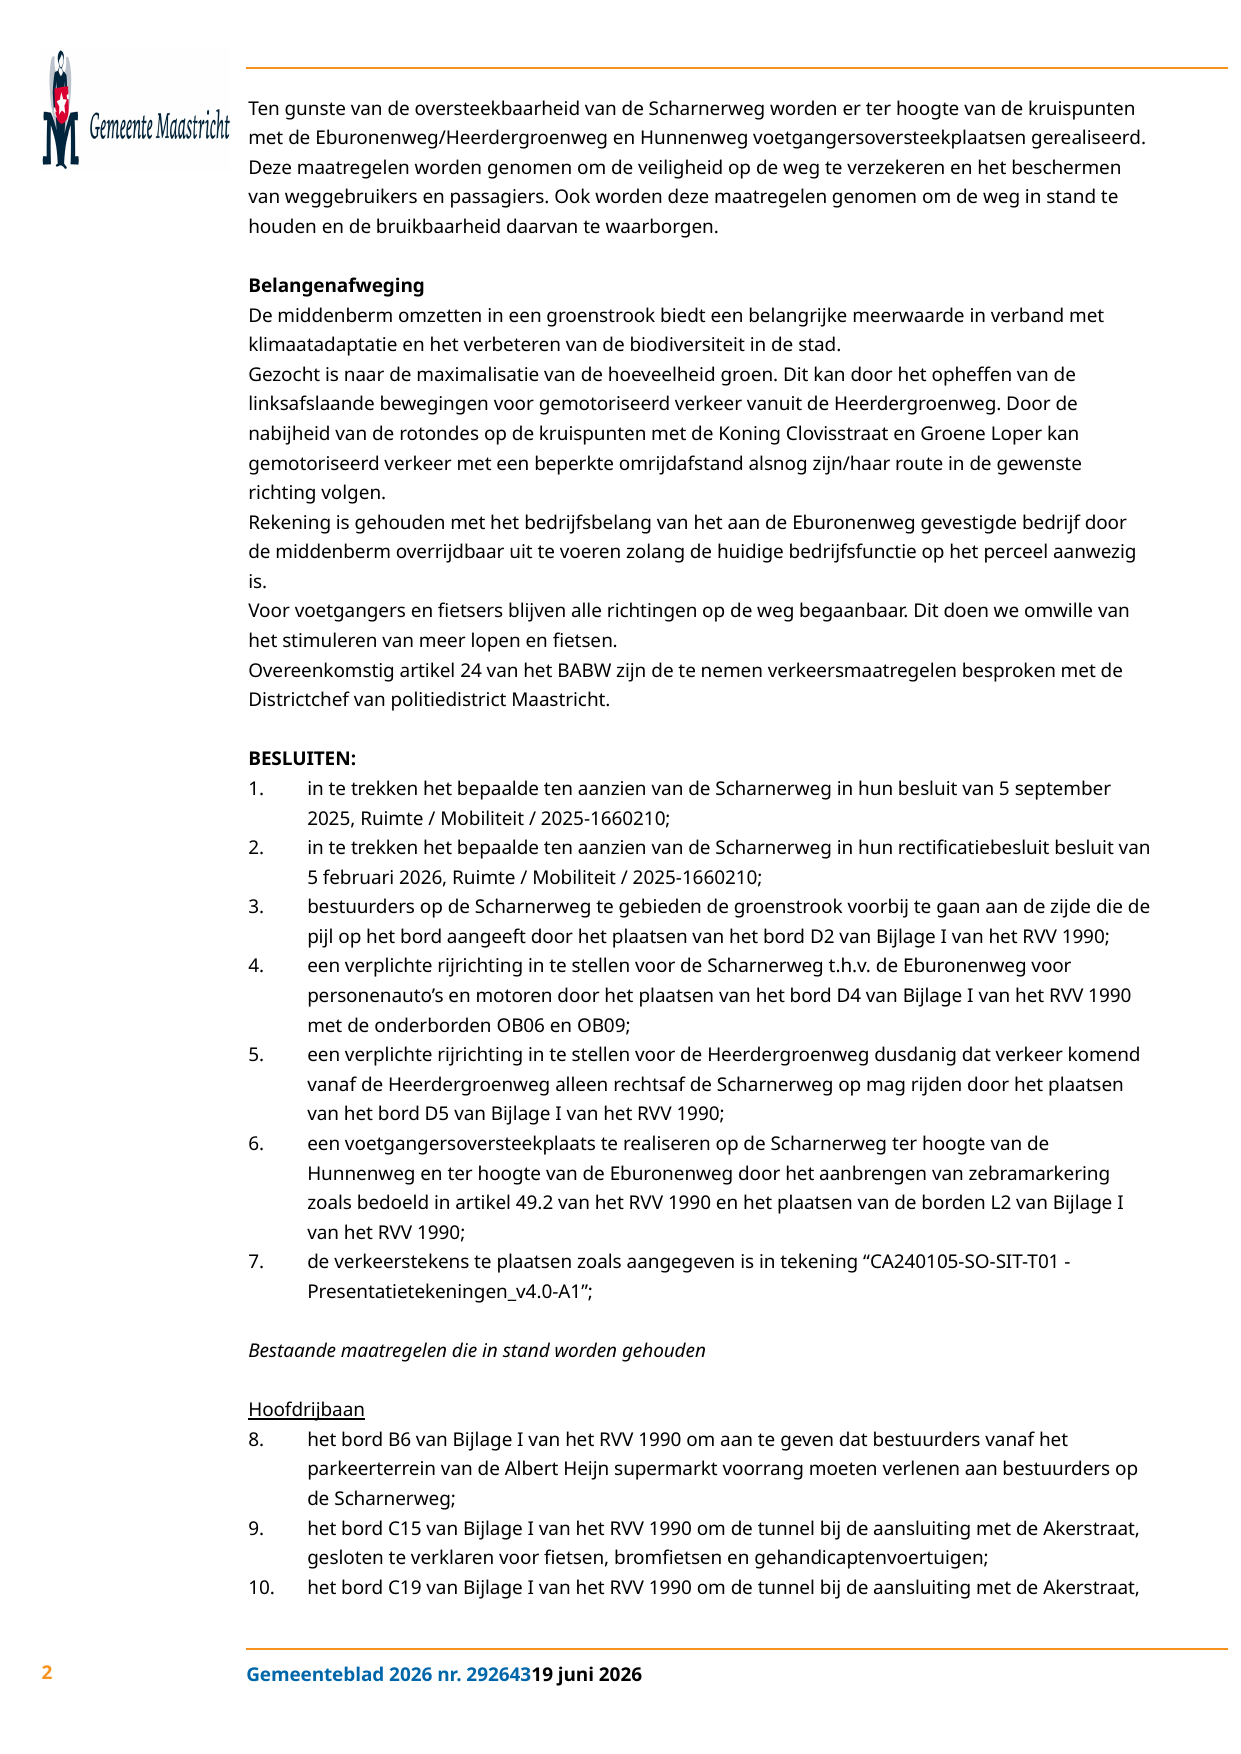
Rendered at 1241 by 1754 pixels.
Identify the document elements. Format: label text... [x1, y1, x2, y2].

text Hoofdrijbaan [248, 1396, 1152, 1422]
list een voetgangersoversteekplaats te realiseren op de Scharnerweg ter hoogte van de Hunnenweg en ter hoogte van de Eburonenweg door het aanbrengen van zebramarkering zoals bedoeld in artikel 49.2 van het RVV 1990 en het plaatsen van de borden L2 van Bijlage I van het RVV 1990; [248, 1130, 1152, 1245]
list een verplichte rijrichting in te stellen voor de Heerdergroenweg dusdanig dat verkeer komend vanaf de Heerdergroenweg alleen rechtsaf de Scharnerweg op mag rijden door het plaatsen van het bord D5 van Bijlage I van het RVV 1990; [248, 1041, 1152, 1126]
list het bord C15 van Bijlage I van het RVV 1990 om de tunnel bij de aansluiting met de Akerstraat, gesloten te verklaren voor fietsen, bromfietsen en gehandicaptenvoertuigen; [248, 1515, 1152, 1570]
list in te trekken het bepaalde ten aanzien van de Scharnerweg in hun rectificatiebesluit besluit van 5 februari 2026, Ruimte / Mobiliteit / 2025-1660210; [248, 834, 1152, 890]
text Overeenkomstig artikel 24 van het BABW zijn de te nemen verkeersmaatregelen besproken met de Districtchef van politiedistrict Maastricht. [248, 657, 1152, 712]
list de verkeerstekens te plaatsen zoals aangegeven is in tekening “CA240105-SO-SIT-T01 - Presentatietekeningen_v4.0-A1”; [248, 1248, 1152, 1304]
list het bord C19 van Bijlage I van het RVV 1990 om de tunnel bij de aansluiting met de Akerstraat, [248, 1574, 1152, 1600]
list een verplichte rijrichting in te stellen voor de Scharnerweg t.h.v. de Eburonenweg voor personenauto’s en motoren door het plaatsen van het bord D4 van Bijlage I van het RVV 1990 met de onderborden OB06 en OB09; [248, 953, 1152, 1038]
picture [41, 47, 231, 172]
text Rekening is gehouden met het bedrijfsbelang van het aan de Eburonenweg gevestigde bedrijf door de middenberm overrijdbaar uit te voeren zolang de huidige bedrijfsfunctie op het perceel aanwezig is. [248, 509, 1152, 594]
text Bestaande maatregelen die in stand worden gehouden [248, 1337, 1152, 1363]
list in te trekken het bepaalde ten aanzien van de Scharnerweg in hun besluit van 5 september 2025, Ruimte / Mobiliteit / 2025-1660210; [248, 775, 1152, 831]
text De middenberm omzetten in een groenstrook biedt een belangrijke meerwaarde in verband met klimaatadaptatie en het verbeteren van de biodiversiteit in de stad. [248, 302, 1152, 357]
list bestuurders op de Scharnerweg te gebieden de groenstrook voorbij te gaan aan de zijde die de pijl op het bord aangeeft door het plaatsen van het bord D2 van Bijlage I van het RVV 1990; [248, 893, 1152, 949]
text Voor voetgangers en fietsers blijven alle richtingen op de weg begaanbaar. Dit doen we omwille van het stimuleren van meer lopen en fietsen. [248, 598, 1152, 653]
list het bord B6 van Bijlage I van het RVV 1990 om aan te geven dat bestuurders vanaf het parkeerterrein van de Albert Heijn supermarkt voorrang moeten verlenen aan bestuurders op de Scharnerweg; [248, 1426, 1152, 1511]
text Deze maatregelen worden genomen om de veiligheid op de weg te verzekeren en het beschermen van weggebruikers en passagiers. Ook worden deze maatregelen genomen om de weg in stand te houden en de bruikbaarheid daarvan te waarborgen. [248, 154, 1152, 239]
text BESLUITEN: [248, 746, 1152, 771]
text Ten gunste van de oversteekbaarheid van de Scharnerweg worden er ter hoogte van de kruispunten met de Eburonenweg/Heerdergroenweg en Hunnenweg voetgangersoversteekplaatsen gerealiseerd. [248, 95, 1152, 150]
text Belangenafweging [248, 272, 1152, 298]
text Gezocht is naar de maximalisatie van de hoeveelheid groen. Dit kan door het opheffen van de linksafslaande bewegingen voor gemotoriseerd verkeer vanuit de Heerdergroenweg. Door de nabijheid van de rotondes op de kruispunten met de Koning Clovisstraat en Groene Loper kan gemotoriseerd verkeer met een beperkte omrijdafstand alsnog zijn/haar route in de gewenste richting volgen. [248, 361, 1152, 505]
